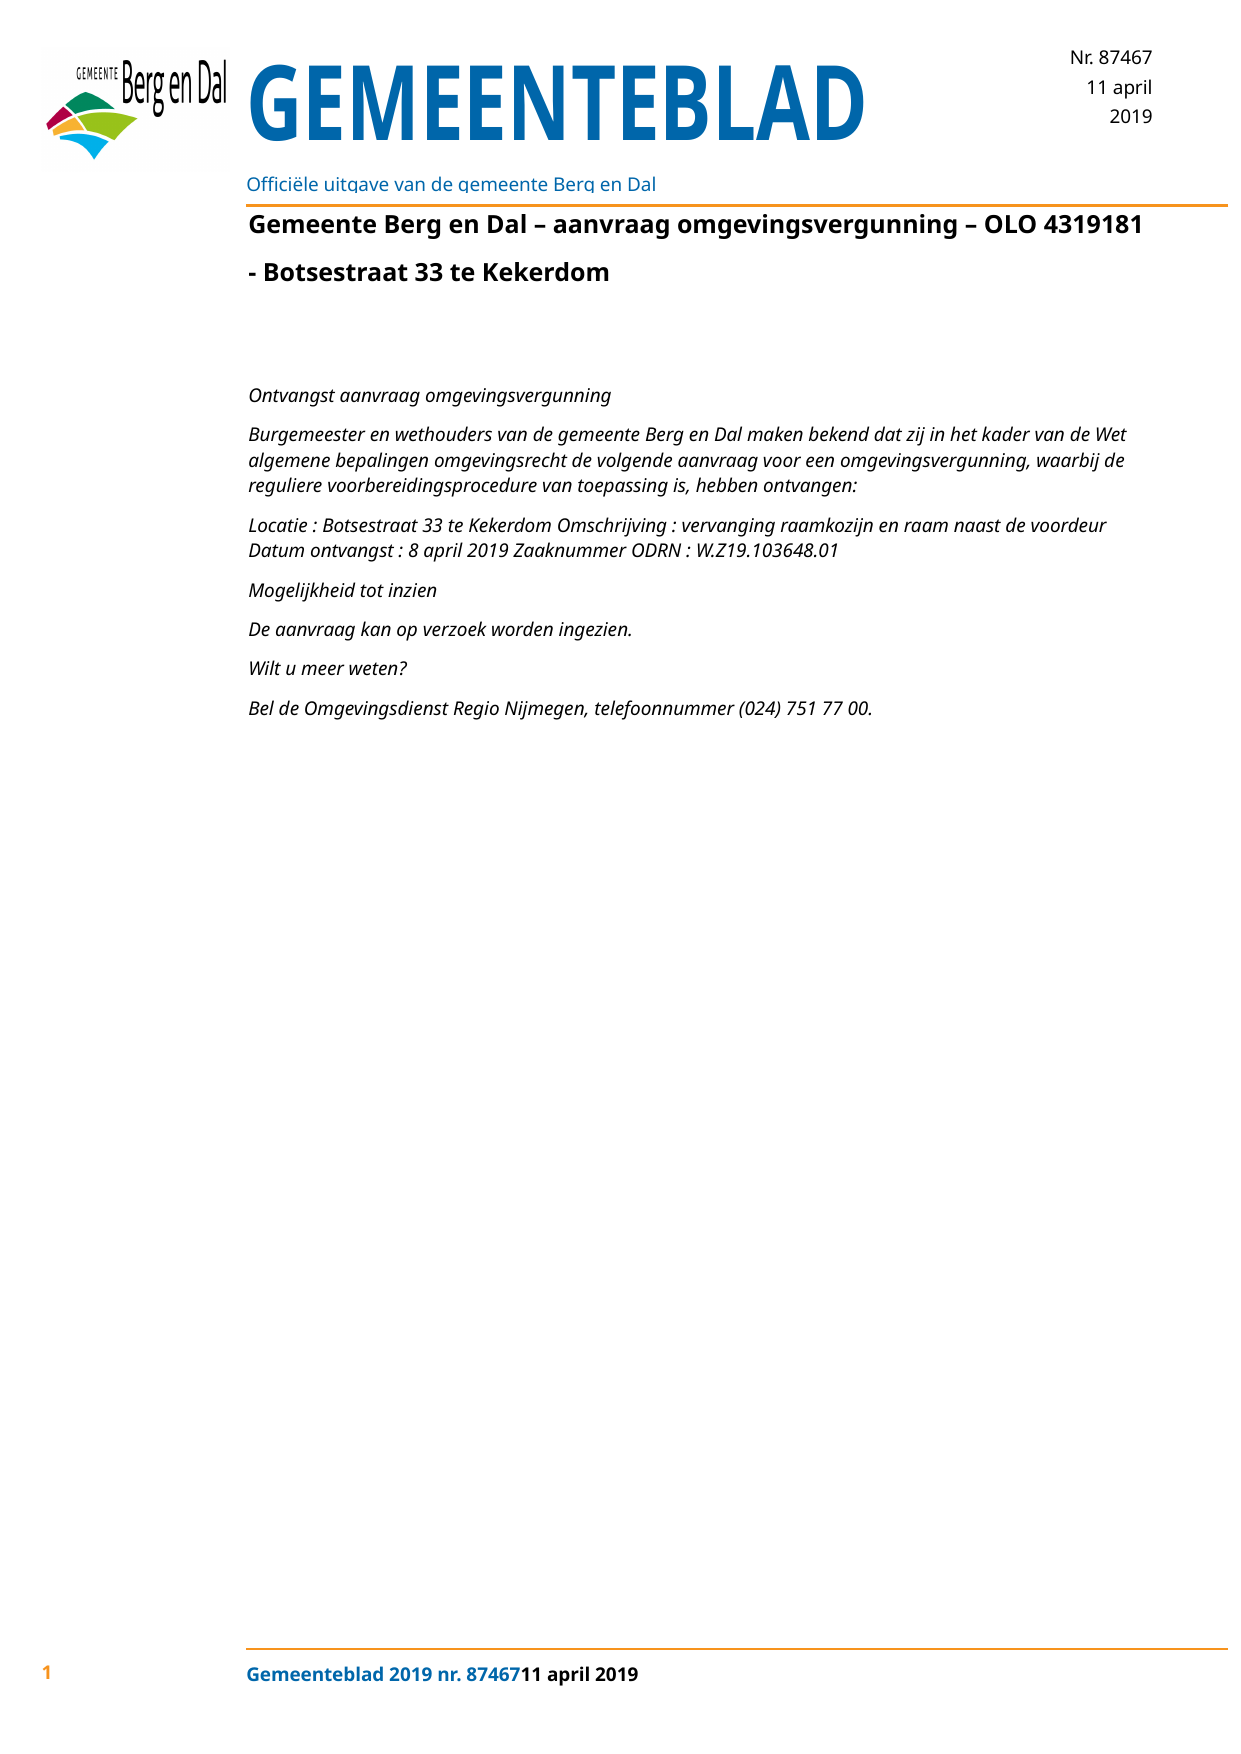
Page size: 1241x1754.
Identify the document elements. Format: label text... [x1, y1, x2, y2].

text Burgemeester en wethouders van de gemeente Berg en Dal maken bekend dat zij in het kader van de Wet algemene bepalingen omgevingsrecht de volgende aanvraag voor een omgevingsvergunning, waarbij de reguliere voorbereidingsprocedure van toepassing is, hebben ontvangen: [248, 421, 1152, 498]
text Gemeente Berg en Dal – aanvraag omgevingsvergunning – OLO 4319181 - Botsestraat 33 te Kekerdom [248, 207, 1152, 288]
picture [41, 47, 231, 172]
text Wilt u meer weten? [248, 655, 1152, 681]
text Ontvangst aanvraag omgevingsvergunning [248, 382, 1152, 408]
text De aanvraag kan op verzoek worden ingezien. [248, 616, 1152, 642]
text Bel de Omgevingsdienst Regio Nijmegen, telefoonnummer (024) 751 77 00. [248, 695, 1152, 720]
text Mogelijkheid tot inzien [248, 577, 1152, 603]
text Locatie : Botsestraat 33 te Kekerdom Omschrijving : vervanging raamkozijn en raam naast de voordeur Datum ontvangst : 8 april 2019 Zaaknummer ODRN : W.Z19.103648.01 [248, 512, 1152, 563]
